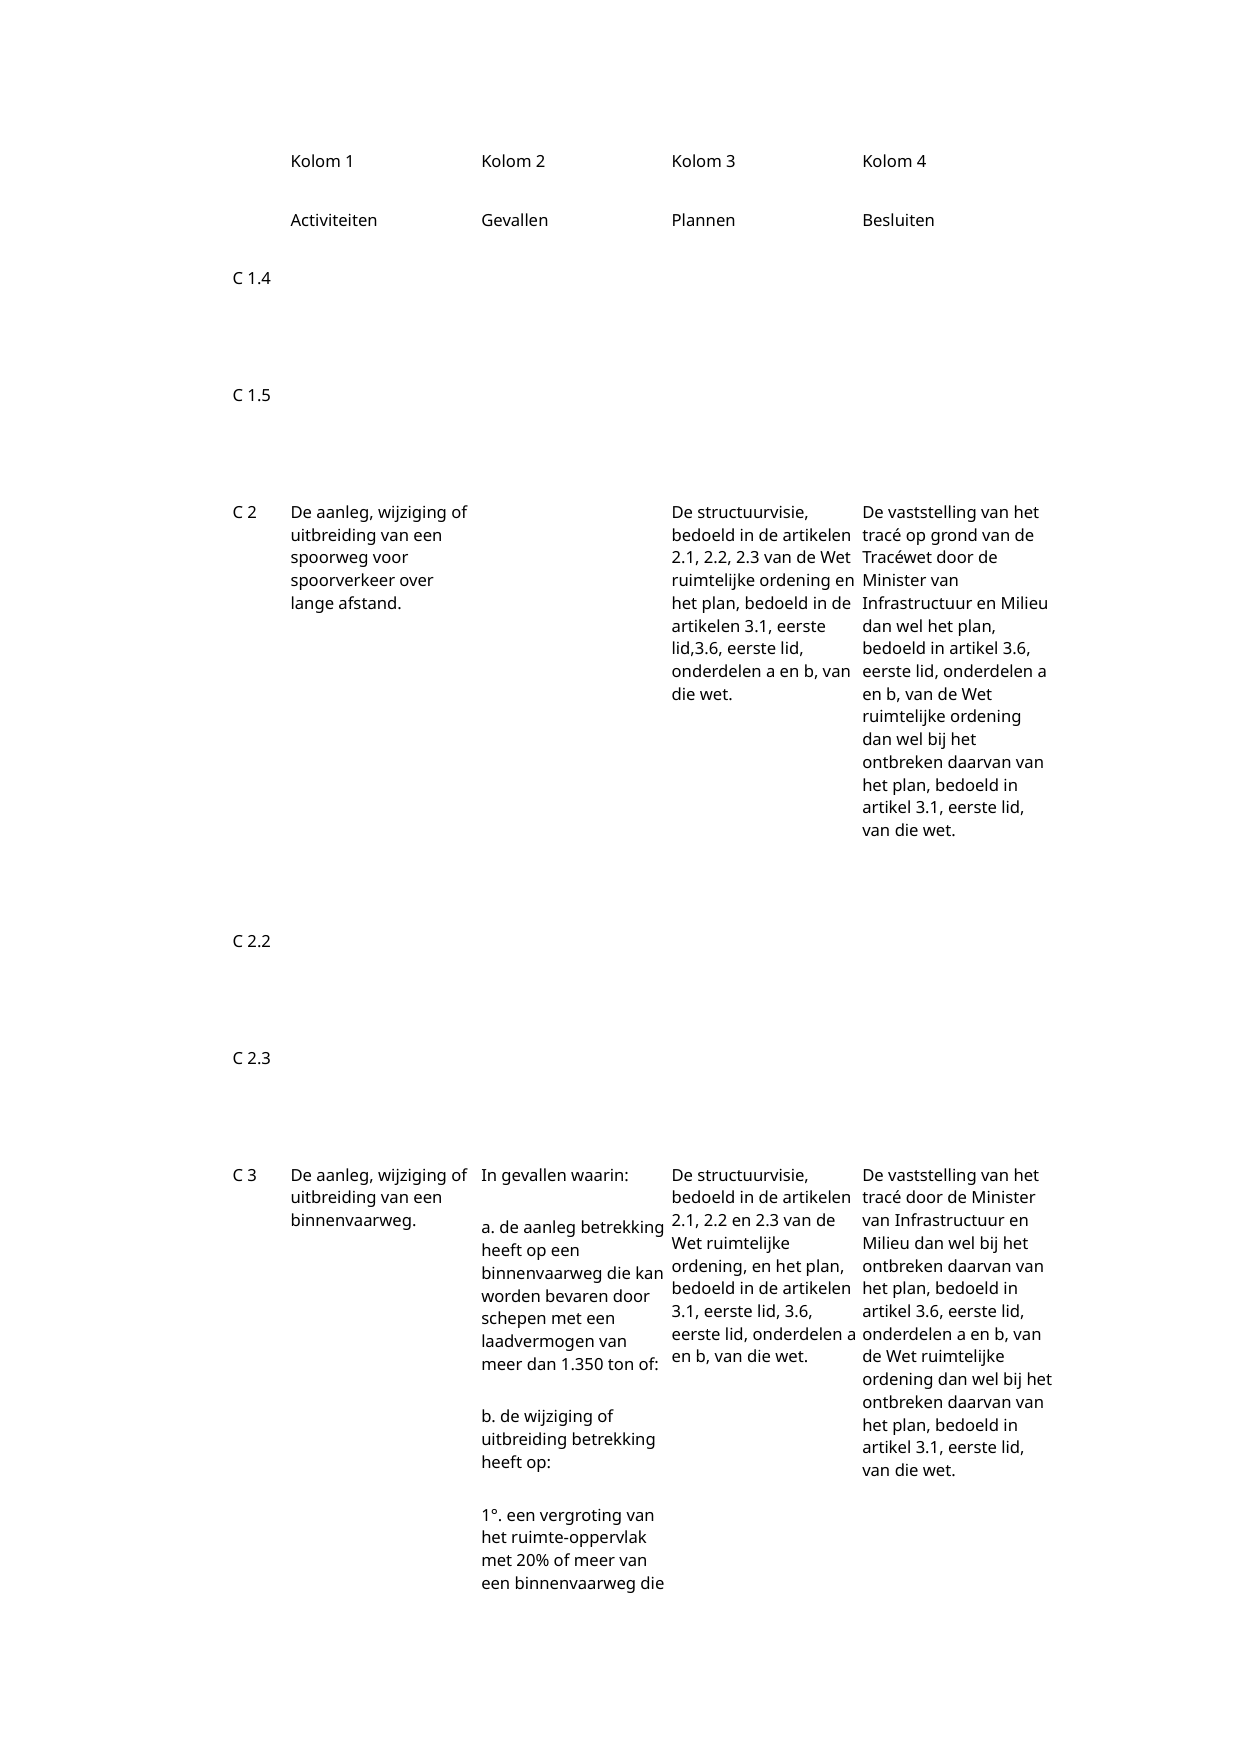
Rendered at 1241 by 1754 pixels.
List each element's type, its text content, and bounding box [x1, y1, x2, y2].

table_cell C 2 [233, 501, 290, 871]
table_cell [481, 930, 671, 988]
table_cell [671, 1047, 862, 1105]
table_header Kolom 1 [290, 150, 481, 208]
table_cell [481, 1047, 671, 1105]
table_cell [671, 930, 862, 988]
table_cell [290, 1105, 481, 1163]
table_cell De structuurvisie, bedoeld in de artikelen 2.1, 2.2 en 2.3 van de Wet ruimtelijke ordening, en het plan, bedoeld in de artikelen 3.1, eerste lid, 3.6, eerste lid, onderdelen a en b, van die wet. [671, 1164, 862, 1594]
table_cell [671, 325, 862, 384]
table_cell [862, 267, 1053, 325]
table_cell [233, 209, 290, 267]
table_cell [862, 1105, 1053, 1163]
table_cell De aanleg, wijziging of uitbreiding van een binnenvaarweg. [290, 1164, 481, 1594]
table_cell [481, 267, 671, 325]
table_cell Plannen [671, 209, 862, 267]
table_cell C 3 [233, 1164, 290, 1594]
table_cell [671, 267, 862, 325]
table_cell [481, 442, 671, 501]
table_cell C 2.3 [233, 1047, 290, 1105]
table_cell Activiteiten [290, 209, 481, 267]
table_cell [862, 384, 1053, 442]
table_cell [862, 1047, 1053, 1105]
table_cell [481, 1105, 671, 1163]
table_cell C 2.2 [233, 930, 290, 988]
table_cell De vaststelling van het tracé door de Minister van Infrastructuur en Milieu dan wel bij het ontbreken daarvan van het plan, bedoeld in artikel 3.6, eerste lid, onderdelen a en b, van de Wet ruimtelijke ordening dan wel bij het ontbreken daarvan van het plan, bedoeld in artikel 3.1, eerste lid, van die wet. [862, 1164, 1053, 1594]
table_cell [481, 325, 671, 384]
table_cell De vaststelling van het tracé op grond van de Tracéwet door de Minister van Infrastructuur en Milieu dan wel het plan, bedoeld in artikel 3.6, eerste lid, onderdelen a en b, van de Wet ruimtelijke ordening dan wel bij het ontbreken daarvan van het plan, bedoeld in artikel 3.1, eerste lid, van die wet. [862, 501, 1053, 871]
table_cell [671, 384, 862, 442]
table_cell [481, 988, 671, 1047]
table_cell [233, 1105, 290, 1163]
table_cell C 1.5 [233, 384, 290, 442]
table_cell De aanleg, wijziging of uitbreiding van een spoorweg voor spoorverkeer over lange afstand. [290, 501, 481, 871]
table_cell [290, 267, 481, 325]
table_cell [671, 871, 862, 930]
table_cell [290, 930, 481, 988]
table_header Kolom 3 [671, 150, 862, 208]
table_cell [862, 988, 1053, 1047]
table_cell [481, 501, 671, 871]
table_header Kolom 4 [862, 150, 1053, 208]
table_cell [481, 384, 671, 442]
table_cell [233, 442, 290, 501]
table_cell Gevallen [481, 209, 671, 267]
table_cell [290, 442, 481, 501]
table_cell [862, 871, 1053, 930]
table_cell [671, 988, 862, 1047]
table_cell [671, 442, 862, 501]
table_header [233, 150, 290, 208]
table_cell [290, 1047, 481, 1105]
table_cell [233, 988, 290, 1047]
table_cell Besluiten [862, 209, 1053, 267]
table_cell [290, 988, 481, 1047]
table_cell In gevallen waarin: a. de aanleg betrekking heeft op een binnenvaarweg die kan worden bevaren door schepen met een laadvermogen van meer dan 1.350 ton of: b. de wijziging of uitbreiding betrekking heeft op: 1°. een vergroting van het ruimte-oppervlak met 20% of meer van een binnenvaarweg die [481, 1164, 671, 1594]
table_cell [233, 871, 290, 930]
table_cell De structuurvisie, bedoeld in de artikelen 2.1, 2.2, 2.3 van de Wet ruimtelijke ordening en het plan, bedoeld in de artikelen 3.1, eerste lid,3.6, eerste lid, onderdelen a en b, van die wet. [671, 501, 862, 871]
table_cell [862, 930, 1053, 988]
table_cell [233, 325, 290, 384]
table_cell [290, 325, 481, 384]
table_cell [862, 442, 1053, 501]
table_cell [290, 384, 481, 442]
table_header Kolom 2 [481, 150, 671, 208]
table_cell [481, 871, 671, 930]
table_cell [290, 871, 481, 930]
table_cell [862, 325, 1053, 384]
table_cell [671, 1105, 862, 1163]
table_cell C 1.4 [233, 267, 290, 325]
